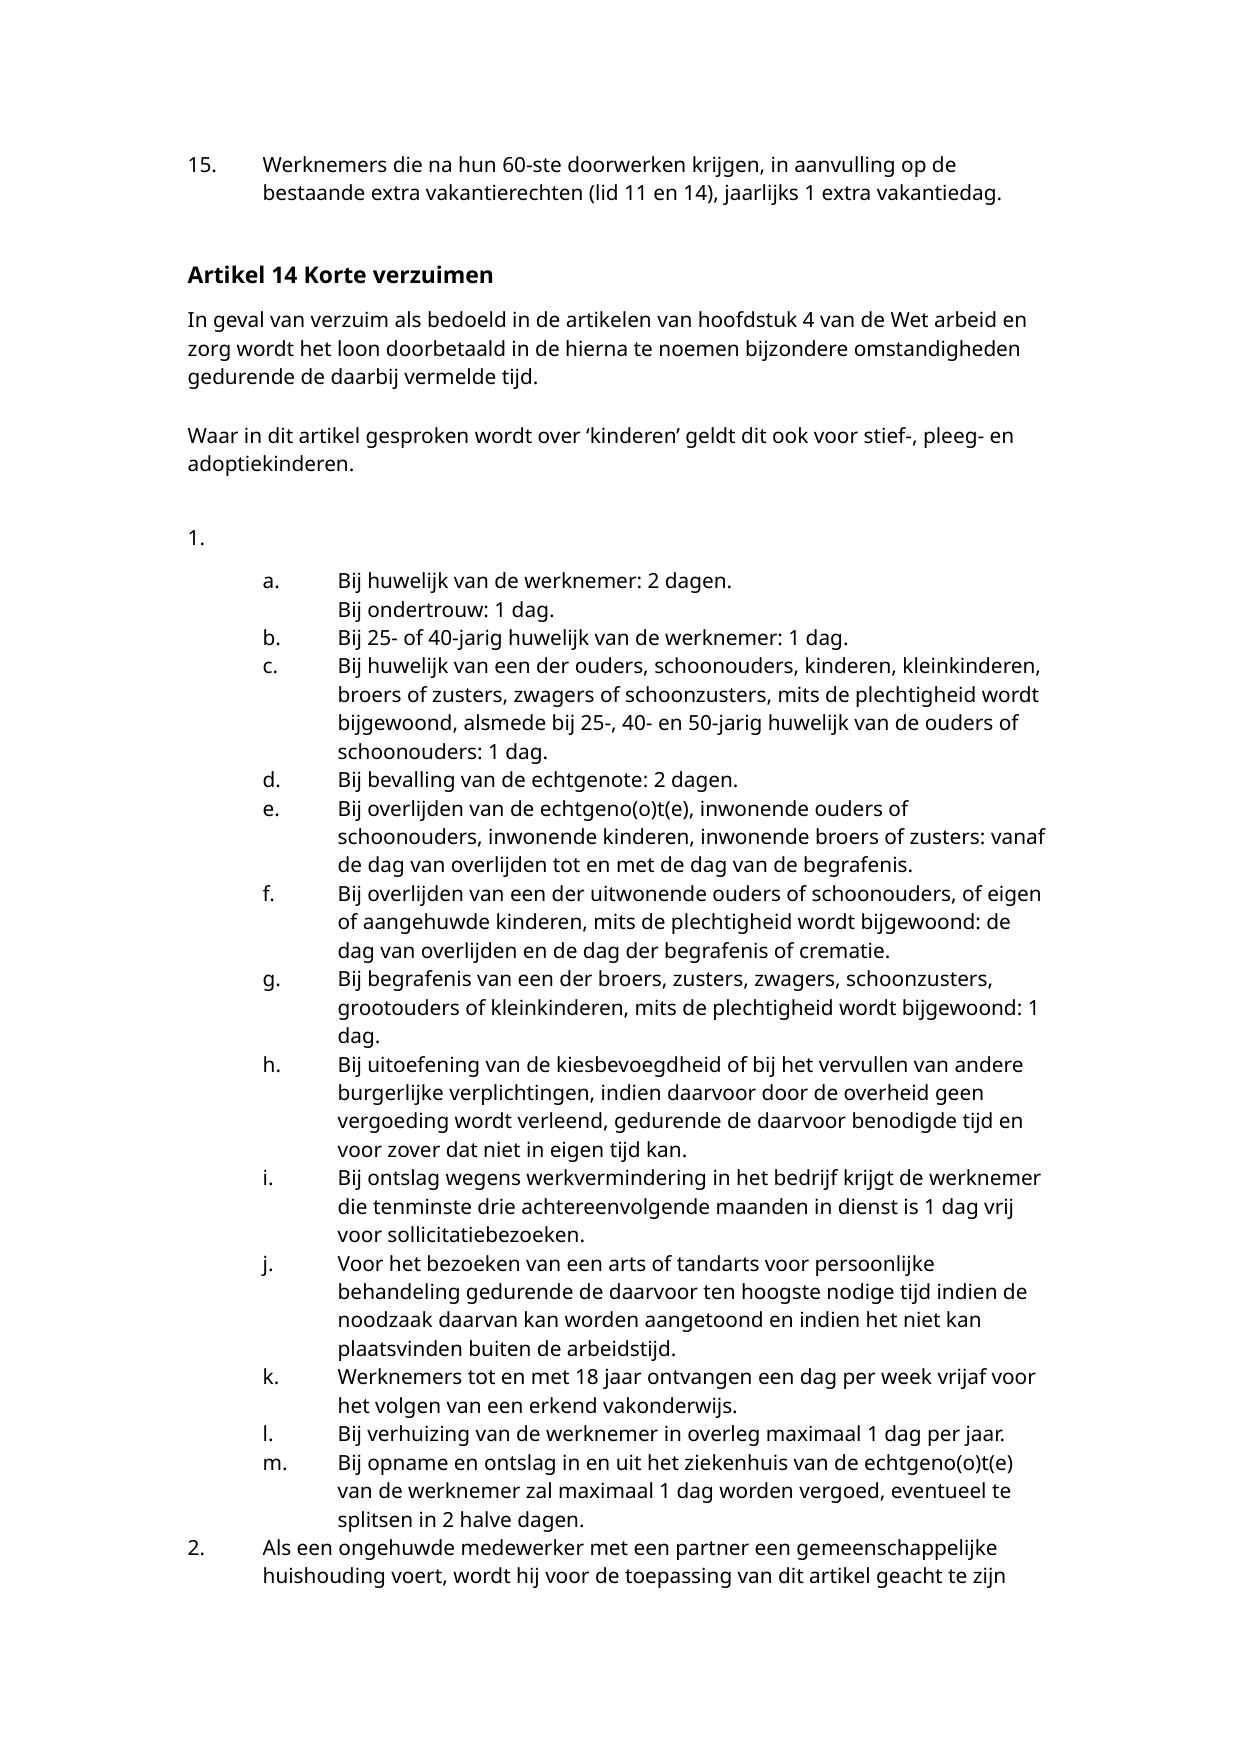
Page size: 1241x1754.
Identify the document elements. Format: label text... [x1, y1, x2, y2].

list Als een ongehuwde medewerker met een partner een gemeenschappelijke huishouding voert, wordt hij voor de toepassing van dit artikel geacht te zijn [187, 1533, 1053, 1590]
list Bij verhuizing van de werknemer in overleg maximaal 1 dag per jaar. [262, 1419, 1053, 1448]
text In geval van verzuim als bedoeld in de artikelen van hoofdstuk 4 van de Wet arbeid en zorg wordt het loon doorbetaald in de hierna te noemen bijzondere omstandigheden gedurende de daarbij vermelde tijd. [187, 306, 1053, 391]
list Werknemers tot en met 18 jaar ontvangen een dag per week vrijaf voor het volgen van een erkend vakonderwijs. [262, 1362, 1053, 1419]
subtitle Artikel 14 Korte verzuimen [187, 259, 1053, 291]
list Voor het bezoeken van een arts of tandarts voor persoonlijke behandeling gedurende de daarvoor ten hoogste nodige tijd indien de noodzaak daarvan kan worden aangetoond en indien het niet kan plaatsvinden buiten de arbeidstijd. [262, 1249, 1053, 1362]
list Bij huwelijk van een der ouders, schoonouders, kinderen, kleinkinderen, broers of zusters, zwagers of schoonzusters, mits de plechtigheid wordt bijgewoond, alsmede bij 25-, 40- en 50-jarig huwelijk van de ouders of schoonouders: 1 dag. [262, 652, 1053, 765]
list Bij overlijden van een der uitwonende ouders of schoonouders, of eigen of aangehuwde kinderen, mits de plechtigheid wordt bijgewoond: de dag van overlijden en de dag der begrafenis of crematie. [262, 879, 1053, 964]
list Bij 25- of 40-jarig huwelijk van de werknemer: 1 dag. [262, 623, 1053, 652]
list Werknemers die na hun 60-ste doorwerken krijgen, in aanvulling op de bestaande extra vakantierechten (lid 11 en 14), jaarlijks 1 extra vakantiedag. [187, 150, 1053, 207]
list Bij begrafenis van een der broers, zusters, zwagers, schoonzusters, grootouders of kleinkinderen, mits de plechtigheid wordt bijgewoond: 1 dag. [262, 964, 1053, 1050]
list Bij opname en ontslag in en uit het ziekenhuis van de echtgeno(o)t(e) van de werknemer zal maximaal 1 dag worden vergoed, eventueel te splitsen in 2 halve dagen. [262, 1448, 1053, 1533]
list Bij uitoefening van de kiesbevoegdheid of bij het vervullen van andere burgerlijke verplichtingen, indien daarvoor door de overheid geen vergoeding wordt verleend, gedurende de daarvoor benodigde tijd en voor zover dat niet in eigen tijd kan. [262, 1050, 1053, 1163]
list Bij overlijden van de echtgeno(o)t(e), inwonende ouders of schoonouders, inwonende kinderen, inwonende broers of zusters: vanaf de dag van overlijden tot en met de dag van de begrafenis. [262, 794, 1053, 879]
list Bij huwelijk van de werknemer: 2 dagen. [262, 566, 1053, 595]
list Bij ondertrouw: 1 dag. [262, 595, 1053, 623]
list Bij ontslag wegens werkvermindering in het bedrijf krijgt de werknemer die tenminste drie achtereenvolgende maanden in dienst is 1 dag vrij voor sollicitatiebezoeken. [262, 1163, 1053, 1249]
text Waar in dit artikel gesproken wordt over ‘kinderen’ geldt dit ook voor stief-, pleeg- en adoptiekinderen. [187, 421, 1053, 478]
list Bij bevalling van de echtgenote: 2 dagen. [262, 765, 1053, 794]
